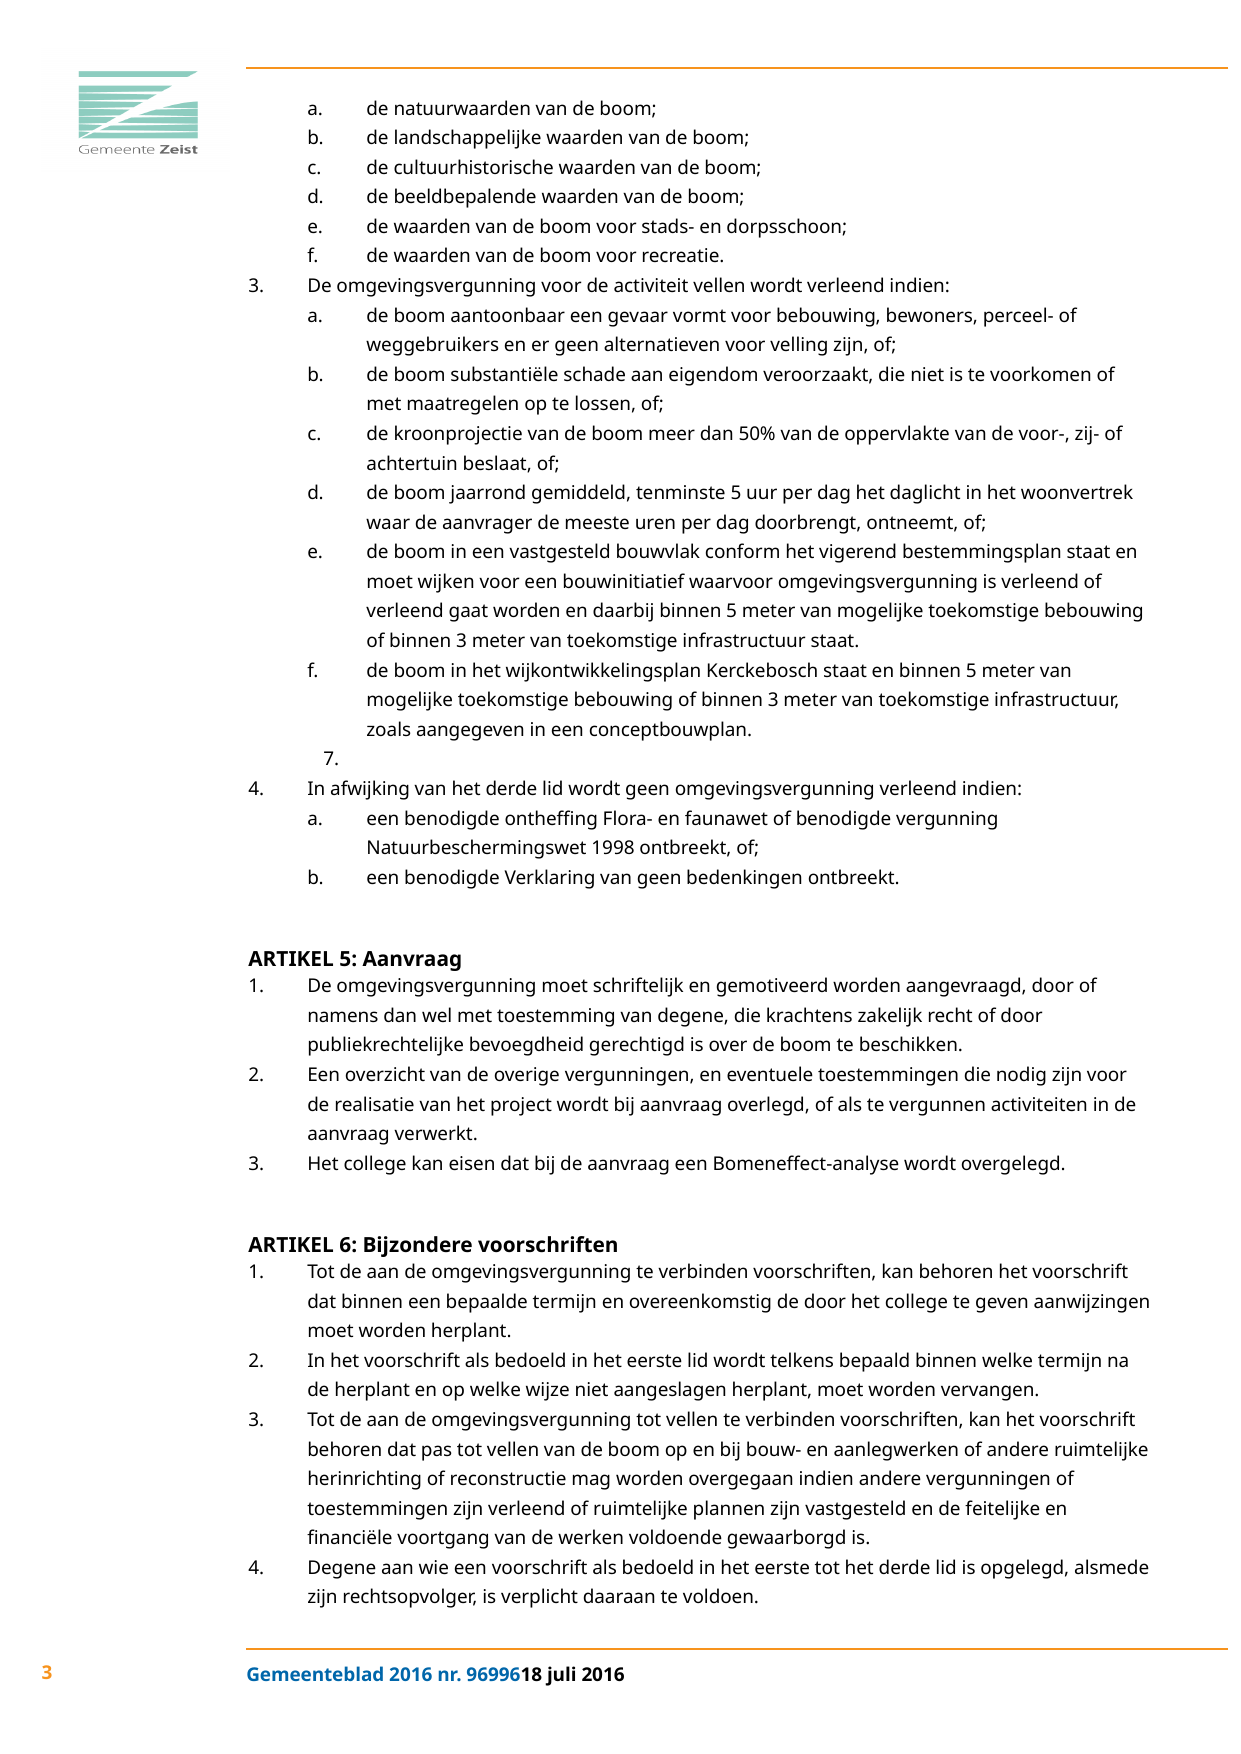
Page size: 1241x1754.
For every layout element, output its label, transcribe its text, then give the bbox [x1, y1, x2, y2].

list de waarden van de boom voor stads- en dorpsschoon; [307, 213, 1152, 239]
list Tot de aan de omgevingsvergunning tot vellen te verbinden voorschriften, kan het voorschrift behoren dat pas tot vellen van de boom op en bij bouw- en aanlegwerken of andere ruimtelijke herinrichting of reconstructie mag worden overgegaan indien andere vergunningen of toestemmingen zijn verleend of ruimtelijke plannen zijn vastgesteld en de feitelijke en financiële voortgang van de werken voldoende gewaarborgd is. [248, 1406, 1152, 1550]
list de natuurwaarden van de boom; [307, 95, 1152, 121]
list de boom jaarrond gemiddeld, tenminste 5 uur per dag het daglicht in het woonvertrek waar de aanvrager de meeste uren per dag doorbrengt, ontneemt, of; [307, 479, 1152, 535]
list de boom in een vastgesteld bouwvlak conform het vigerend bestemmingsplan staat en moet wijken voor een bouwinitiatief waarvoor omgevingsvergunning is verleend of verleend gaat worden en daarbij binnen 5 meter van mogelijke toekomstige bebouwing of binnen 3 meter van toekomstige infrastructuur staat. [307, 538, 1152, 653]
text ARTIKEL 5: Aanvraag [248, 944, 1152, 972]
list Tot de aan de omgevingsvergunning te verbinden voorschriften, kan behoren het voorschrift dat binnen een bepaalde termijn en overeenkomstig de door het college te geven aanwijzingen moet worden herplant. [248, 1258, 1152, 1343]
list de cultuurhistorische waarden van de boom; [307, 154, 1152, 180]
list De omgevingsvergunning voor de activiteit vellen wordt verleend indien: [248, 272, 1152, 298]
list Het college kan eisen dat bij de aanvraag een Bomeneffect-analyse wordt overgelegd. [248, 1150, 1152, 1176]
list De omgevingsvergunning moet schriftelijk en gemotiveerd worden aangevraagd, door of namens dan wel met toestemming van degene, die krachtens zakelijk recht of door publiekrechtelijke bevoegdheid gerechtigd is over de boom te beschikken. [248, 972, 1152, 1057]
list de beeldbepalende waarden van de boom; [307, 183, 1152, 209]
list In het voorschrift als bedoeld in het eerste lid wordt telkens bepaald binnen welke termijn na de herplant en op welke wijze niet aangeslagen herplant, moet worden vervangen. [248, 1347, 1152, 1402]
list de boom in het wijkontwikkelingsplan Kerckebosch staat en binnen 5 meter van mogelijke toekomstige bebouwing of binnen 3 meter van toekomstige infrastructuur, zoals aangegeven in een conceptbouwplan. [307, 657, 1152, 742]
list de boom aantoonbaar een gevaar vormt voor bebouwing, bewoners, perceel- of weggebruikers en er geen alternatieven voor velling zijn, of; [307, 302, 1152, 357]
list de waarden van de boom voor recreatie. [307, 243, 1152, 268]
list Een overzicht van de overige vergunningen, en eventuele toestemmingen die nodig zijn voor de realisatie van het project wordt bij aanvraag overlegd, of als te vergunnen activiteiten in de aanvraag verwerkt. [248, 1061, 1152, 1146]
list de landschappelijke waarden van de boom; [307, 124, 1152, 150]
list de kroonprojectie van de boom meer dan 50% van de oppervlakte van de voor-, zij- of achtertuin beslaat, of; [307, 420, 1152, 476]
list In afwijking van het derde lid wordt geen omgevingsvergunning verleend indien: [248, 775, 1152, 801]
picture [41, 47, 231, 172]
list een benodigde Verklaring van geen bedenkingen ontbreekt. [307, 864, 1152, 890]
list Degene aan wie een voorschrift als bedoeld in het eerste tot het derde lid is opgelegd, alsmede zijn rechtsopvolger, is verplicht daaraan te voldoen. [248, 1554, 1152, 1609]
text ARTIKEL 6: Bijzondere voorschriften [248, 1230, 1152, 1258]
list een benodigde ontheffing Flora- en faunawet of benodigde vergunning Natuurbeschermingswet 1998 ontbreekt, of; [307, 805, 1152, 860]
list de boom substantiële schade aan eigendom veroorzaakt, die niet is te voorkomen of met maatregelen op te lossen, of; [307, 361, 1152, 416]
